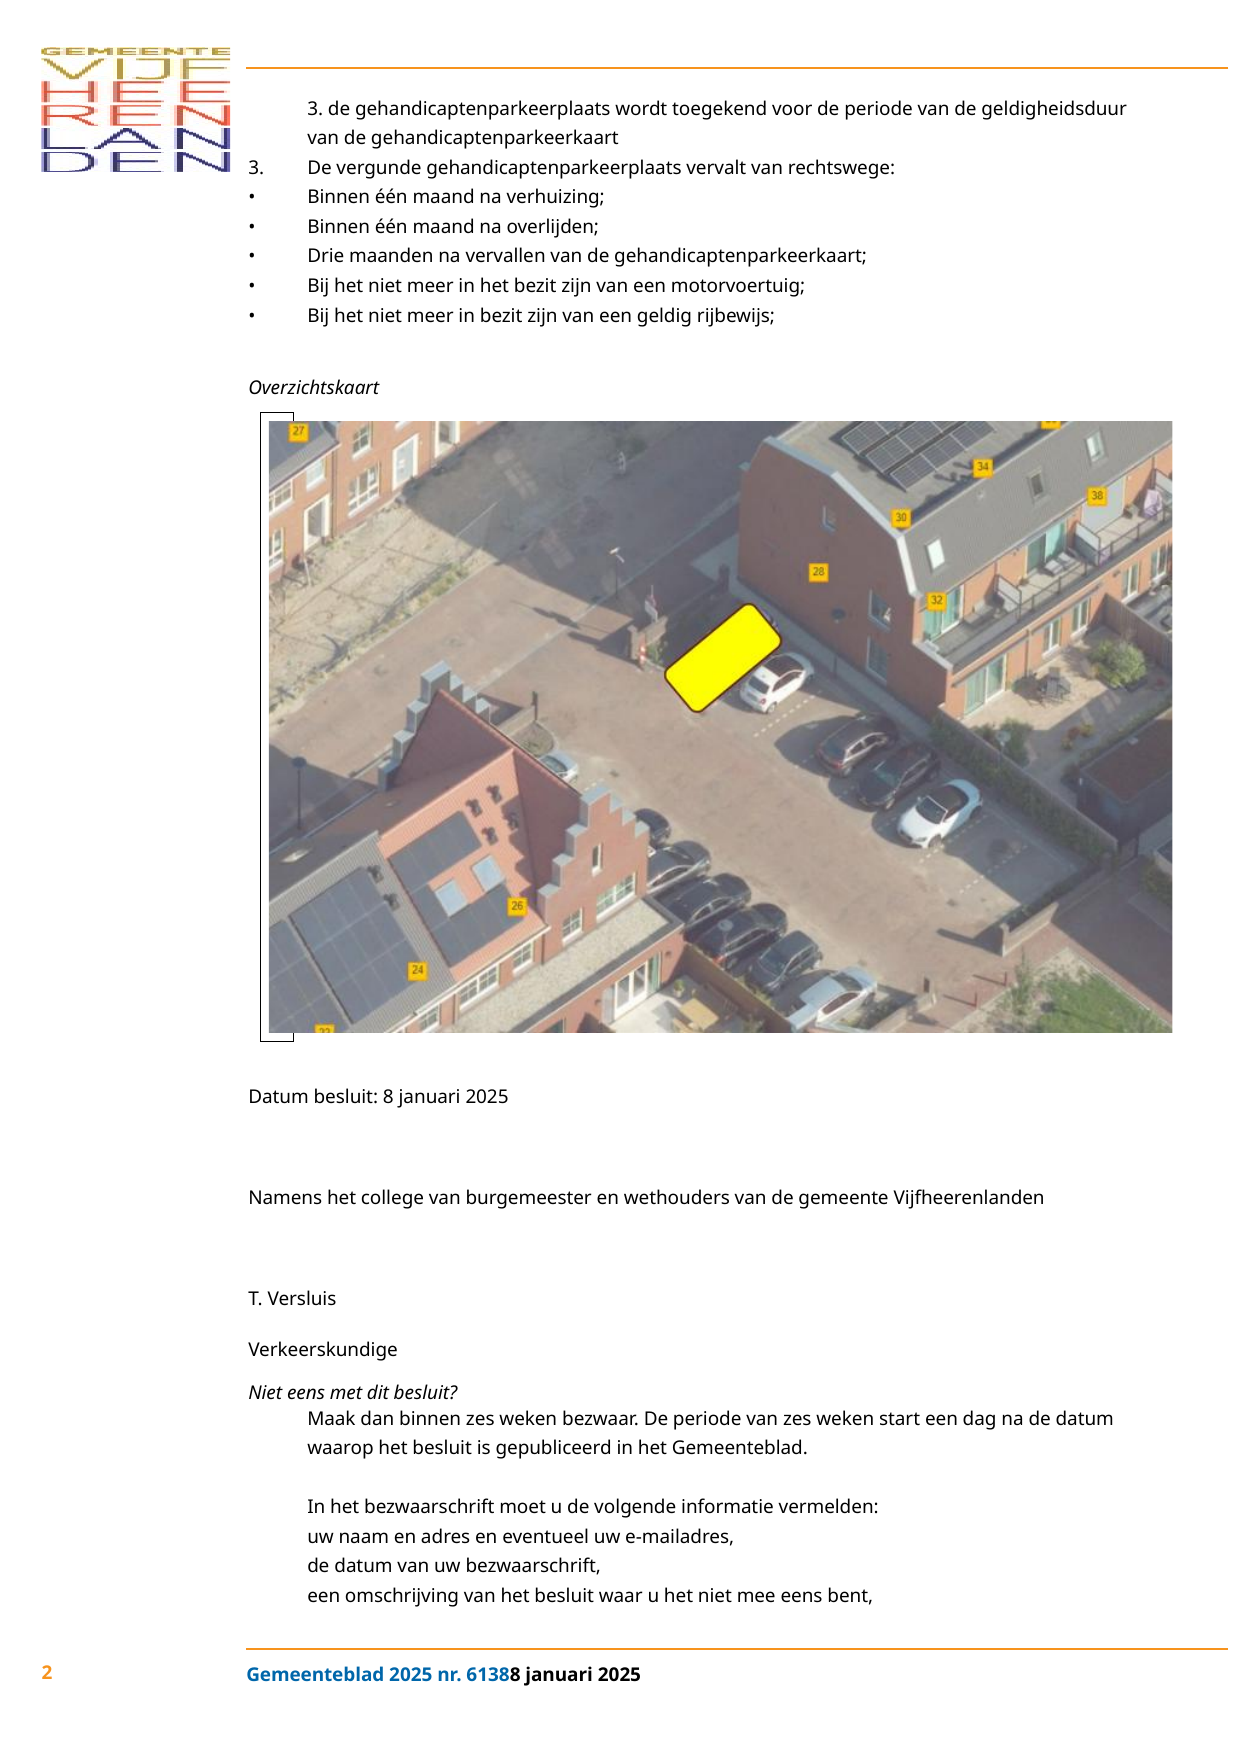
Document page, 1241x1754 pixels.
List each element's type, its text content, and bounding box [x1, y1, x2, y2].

list Bij het niet meer in het bezit zijn van een motorvoertuig; [248, 272, 1152, 298]
text Niet eens met dit besluit? [248, 1379, 1152, 1405]
list uw naam en adres en eventueel uw e-mailadres, [248, 1523, 1152, 1549]
text Datum besluit: 8 januari 2025 [248, 1084, 1152, 1109]
picture [41, 47, 231, 172]
list In het bezwaarschrift moet u de volgende informatie vermelden: [248, 1493, 1152, 1519]
text T. Versluis [248, 1285, 1152, 1311]
picture [268, 421, 1173, 1033]
list Binnen één maand na verhuizing; [248, 183, 1152, 209]
text Namens het college van burgemeester en wethouders van de gemeente Vijfheerenlanden [248, 1184, 1152, 1210]
list De vergunde gehandicaptenparkeerplaats vervalt van rechtswege: [248, 154, 1152, 180]
list 3. de gehandicaptenparkeerplaats wordt toegekend voor de periode van de geldigheidsduur van de gehandicaptenparkeerkaart [248, 95, 1152, 150]
list de datum van uw bezwaarschrift, [248, 1553, 1152, 1578]
text Overzichtskaart [248, 374, 1152, 400]
text Verkeerskundige [248, 1336, 1152, 1362]
list Maak dan binnen zes weken bezwaar. De periode van zes weken start een dag na de datum waarop het besluit is gepubliceerd in het Gemeenteblad. [248, 1405, 1152, 1460]
list Binnen één maand na overlijden; [248, 213, 1152, 239]
list een omschrijving van het besluit waar u het niet mee eens bent, [248, 1582, 1152, 1608]
list Drie maanden na vervallen van de gehandicaptenparkeerkaart; [248, 243, 1152, 268]
list Bij het niet meer in bezit zijn van een geldig rijbewijs; [248, 302, 1152, 328]
